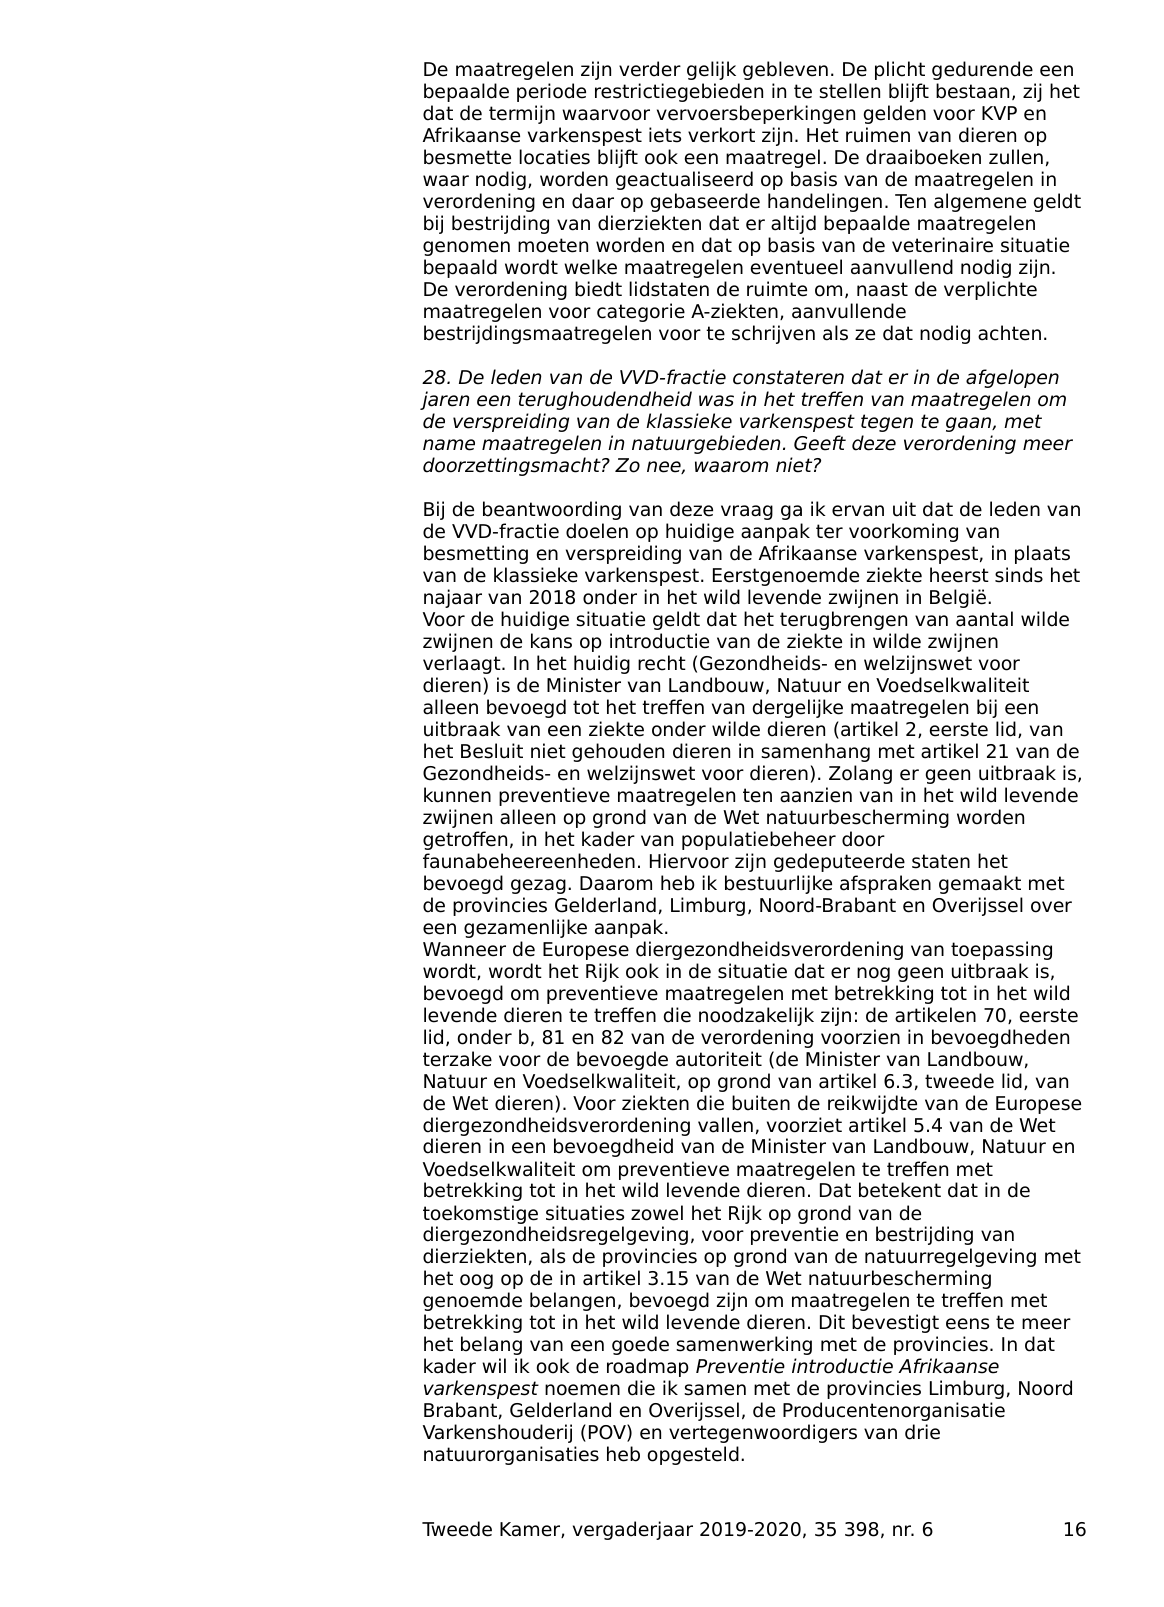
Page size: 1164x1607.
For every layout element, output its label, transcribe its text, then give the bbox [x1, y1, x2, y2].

text De maatregelen zijn verder gelijk gebleven. De plicht gedurende een bepaalde periode restrictiegebieden in te stellen blijft bestaan, zij het dat de termijn waarvoor vervoersbeperkingen gelden voor KVP en Afrikaanse varkenspest iets verkort zijn. Het ruimen van dieren op besmette locaties blijft ook een maatregel. De draaiboeken zullen, waar nodig, worden geactualiseerd op basis van de maatregelen in verordening en daar op gebaseerde handelingen. Ten algemene geldt bij bestrijding van dierziekten dat er altijd bepaalde maatregelen genomen moeten worden en dat op basis van de veterinaire situatie bepaald wordt welke maatregelen eventueel aanvullend nodig zijn. De verordening biedt lidstaten de ruimte om, naast de verplichte maatregelen voor categorie A-ziekten, aanvullende bestrijdingsmaatregelen voor te schrijven als ze dat nodig achten. [422, 59, 1087, 345]
text Wanneer de Europese diergezondheidsverordening van toepassing wordt, wordt het Rijk ook in de situatie dat er nog geen uitbraak is, bevoegd om preventieve maatregelen met betrekking tot in het wild levende dieren te treffen die noodzakelijk zijn: de artikelen 70, eerste lid, onder b, 81 en 82 van de verordening voorzien in bevoegdheden terzake voor de bevoegde autoriteit (de Minister van Landbouw, Natuur en Voedselkwaliteit, op grond van artikel 6.3, tweede lid, van de Wet dieren). Voor ziekten die buiten de reikwijdte van de Europese diergezondheidsverordening vallen, voorziet artikel 5.4 van de Wet dieren in een bevoegdheid van de Minister van Landbouw, Natuur en Voedselkwaliteit om preventieve maatregelen te treffen met betrekking tot in het wild levende dieren. Dat betekent dat in de toekomstige situaties zowel het Rijk op grond van de diergezondheidsregelgeving, voor preventie en bestrijding van dierziekten, als de provincies op grond van de natuurregelgeving met het oog op de in artikel 3.15 van de Wet natuurbescherming genoemde belangen, bevoegd zijn om maatregelen te treffen met betrekking tot in het wild levende dieren. Dit bevestigt eens te meer het belang van een goede samenwerking met de provincies. In dat kader wil ik ook de roadmap Preventie introductie Afrikaanse varkenspest noemen die ik samen met de provincies Limburg, Noord Brabant, Gelderland en Overijssel, de Producentenorganisatie Varkenshouderij (POV) en vertegenwoordigers van drie natuurorganisaties heb opgesteld. [422, 939, 1087, 1466]
text Bij de beantwoording van deze vraag ga ik ervan uit dat de leden van de VVD-fractie doelen op huidige aanpak ter voorkoming van besmetting en verspreiding van de Afrikaanse varkenspest, in plaats van de klassieke varkenspest. Eerstgenoemde ziekte heerst sinds het najaar van 2018 onder in het wild levende zwijnen in België. [422, 499, 1087, 609]
text 28. De leden van de VVD-fractie constateren dat er in de afgelopen jaren een terughoudendheid was in het treffen van maatregelen om de verspreiding van de klassieke varkenspest tegen te gaan, met name maatregelen in natuurgebieden. Geeft deze verordening meer doorzettingsmacht? Zo nee, waarom niet? [422, 367, 1087, 477]
text Voor de huidige situatie geldt dat het terugbrengen van aantal wilde zwijnen de kans op introductie van de ziekte in wilde zwijnen verlaagt. In het huidig recht (Gezondheids- en welzijnswet voor dieren) is de Minister van Landbouw, Natuur en Voedselkwaliteit alleen bevoegd tot het treffen van dergelijke maatregelen bij een uitbraak van een ziekte onder wilde dieren (artikel 2, eerste lid, van het Besluit niet gehouden dieren in samenhang met artikel 21 van de Gezondheids- en welzijnswet voor dieren). Zolang er geen uitbraak is, kunnen preventieve maatregelen ten aanzien van in het wild levende zwijnen alleen op grond van de Wet natuurbescherming worden getroffen, in het kader van populatiebeheer door faunabeheereenheden. Hiervoor zijn gedeputeerde staten het bevoegd gezag. Daarom heb ik bestuurlijke afspraken gemaakt met de provincies Gelderland, Limburg, Noord-Brabant en Overijssel over een gezamenlijke aanpak. [422, 609, 1087, 939]
